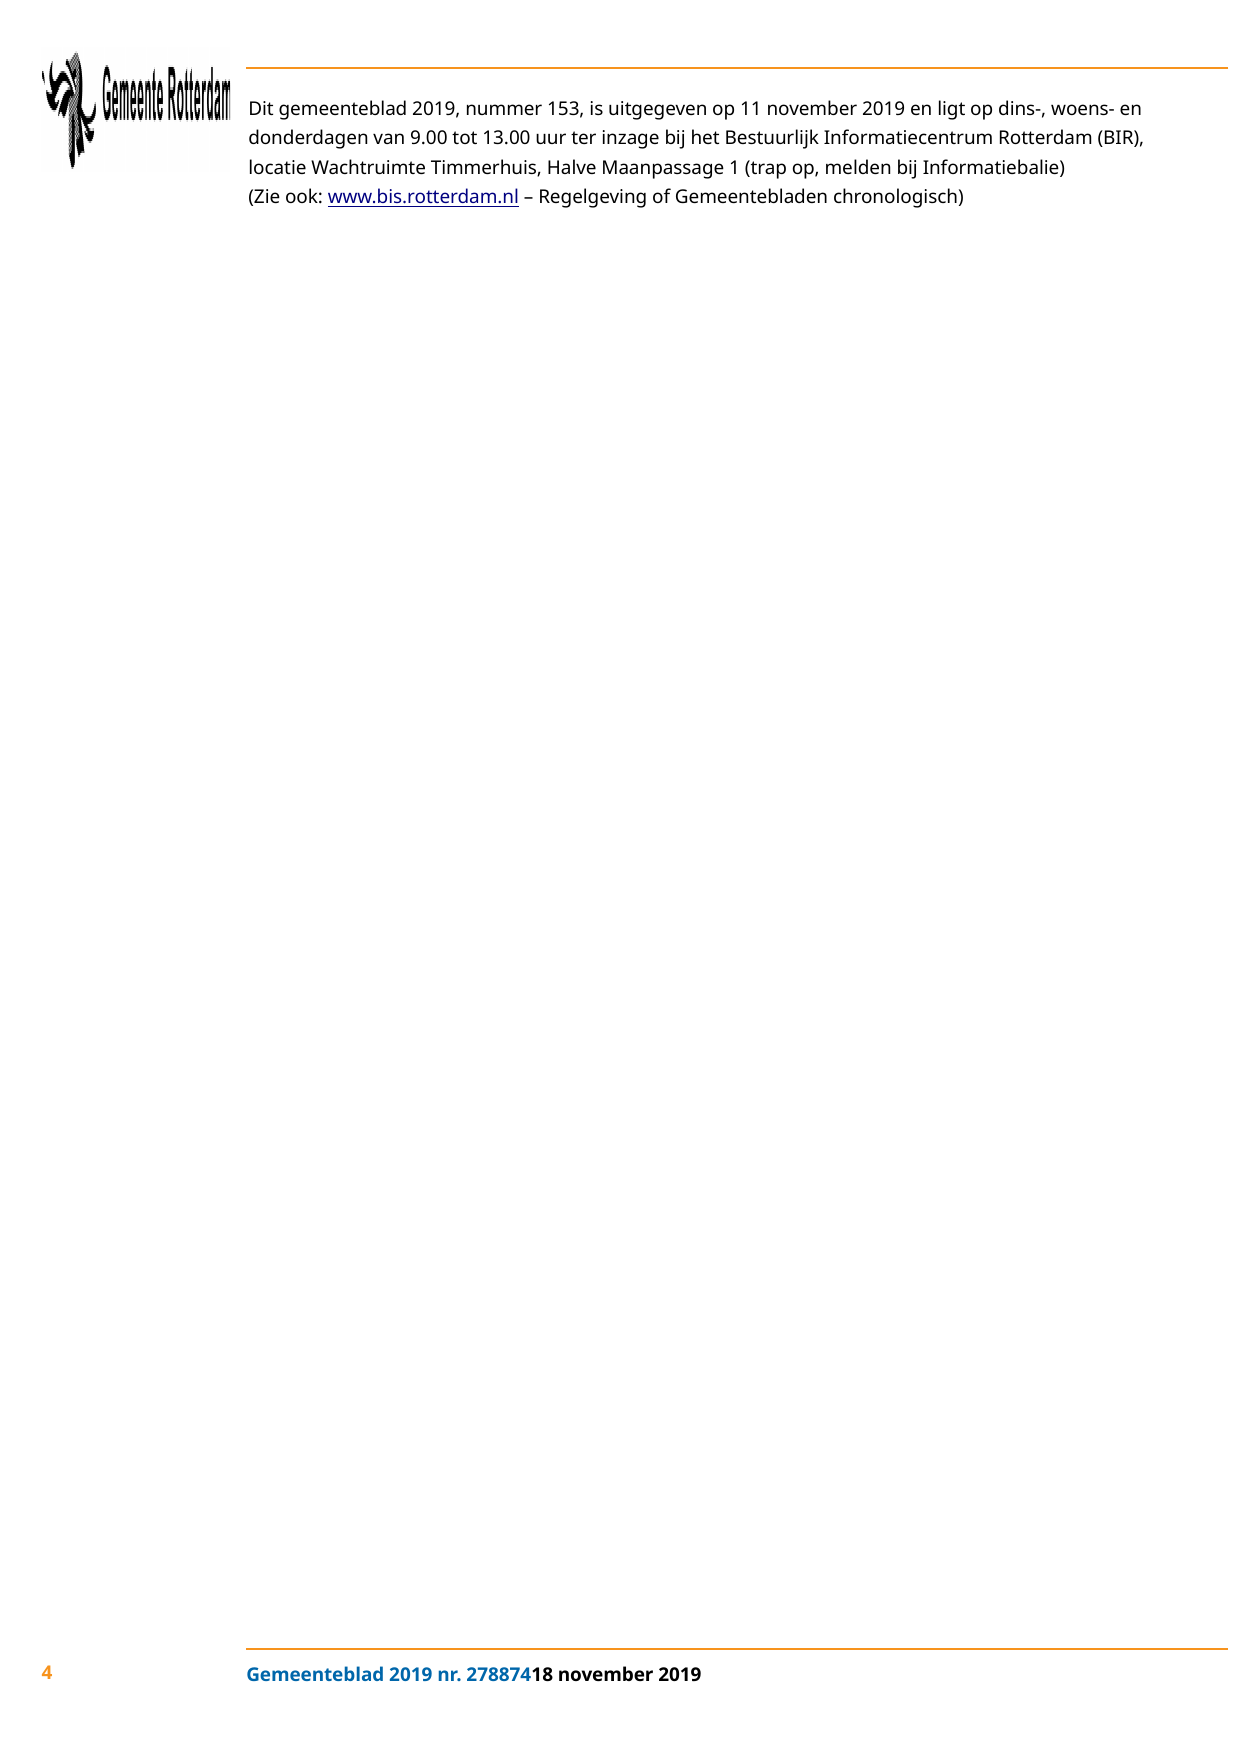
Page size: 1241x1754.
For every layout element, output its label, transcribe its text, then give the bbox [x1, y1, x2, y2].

text (Zie ook: www.bis.rotterdam.nl – Regelgeving of Gemeentebladen chronologisch) [248, 184, 1152, 209]
picture [41, 47, 231, 172]
text Dit gemeenteblad 2019, nummer 153, is uitgegeven op 11 november 2019 en ligt op dins-, woens- en donderdagen van 9.00 tot 13.00 uur ter inzage bij het Bestuurlijk Informatiecentrum Rotterdam (BIR), locatie Wachtruimte Timmerhuis, Halve Maanpassage 1 (trap op, melden bij Informatiebalie) [248, 95, 1152, 180]
